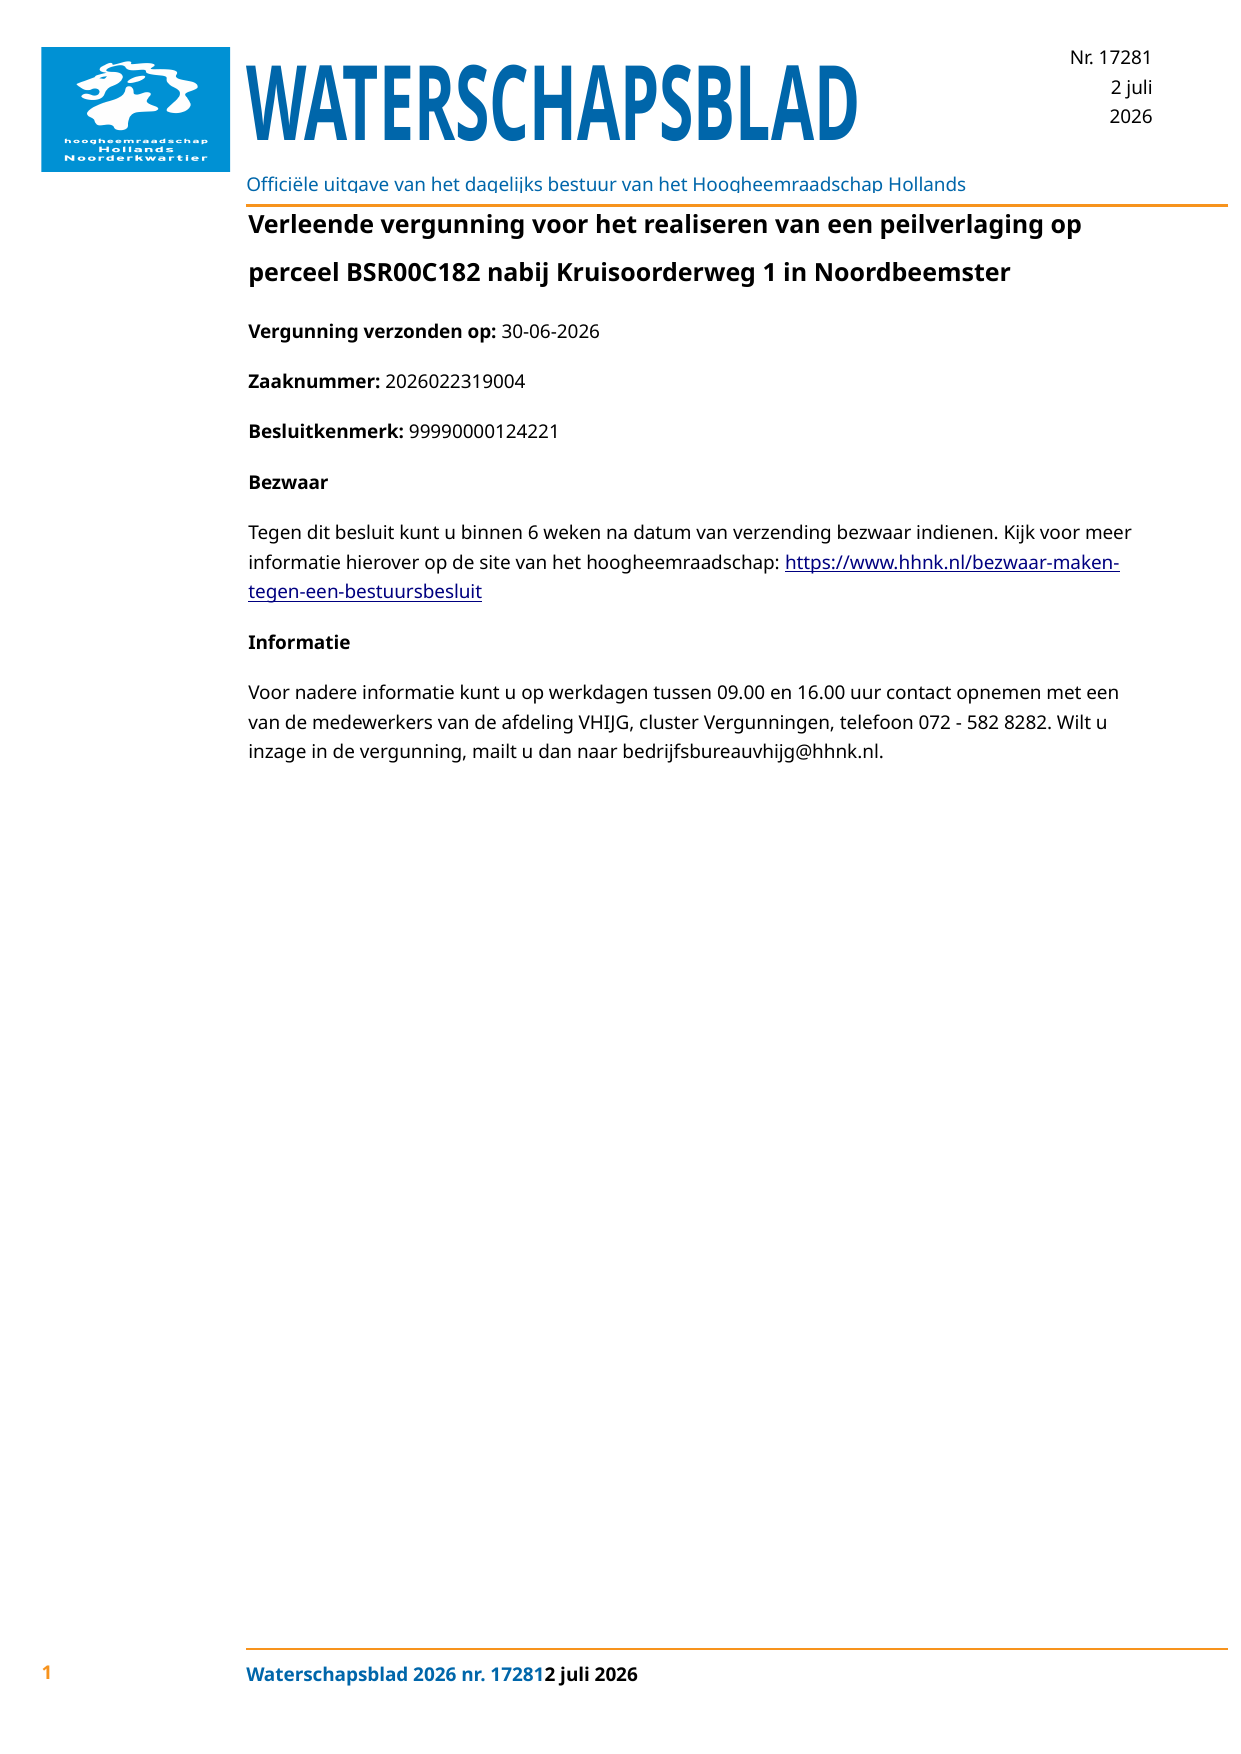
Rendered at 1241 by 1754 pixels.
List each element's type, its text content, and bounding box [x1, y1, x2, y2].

text Voor nadere informatie kunt u op werkdagen tussen 09.00 en 16.00 uur contact opnemen met een van de medewerkers van de afdeling VHIJG, cluster Vergunningen, telefoon 072 - 582 8282. Wilt u inzage in de vergunning, mailt u dan naar bedrijfsbureauvhijg@hhnk.nl. [248, 679, 1152, 764]
text Verleende vergunning voor het realiseren van een peilverlaging op perceel BSR00C182 nabij Kruisoorderweg 1 in Noordbeemster [248, 207, 1152, 288]
text Besluitkenmerk: 99990000124221 [248, 419, 1152, 444]
picture [129, 76, 144, 82]
picture [118, 62, 197, 112]
text Zaaknummer: 2026022319004 [248, 368, 1152, 394]
text Vergunning verzonden op: 30-06-2026 [248, 318, 1152, 344]
picture [88, 87, 157, 130]
text Bezwaar [248, 469, 1152, 495]
picture [78, 64, 122, 99]
text Informatie [248, 629, 1152, 655]
text Tegen dit besluit kunt u binnen 6 weken na datum van verzending bezwaar indienen. Kijk voor meer informatie hierover op de site van het hoogheemraadschap: https://www.hhnk.nl/bezwaar-maken-tegen-een-bestuursbesluit [248, 519, 1152, 604]
